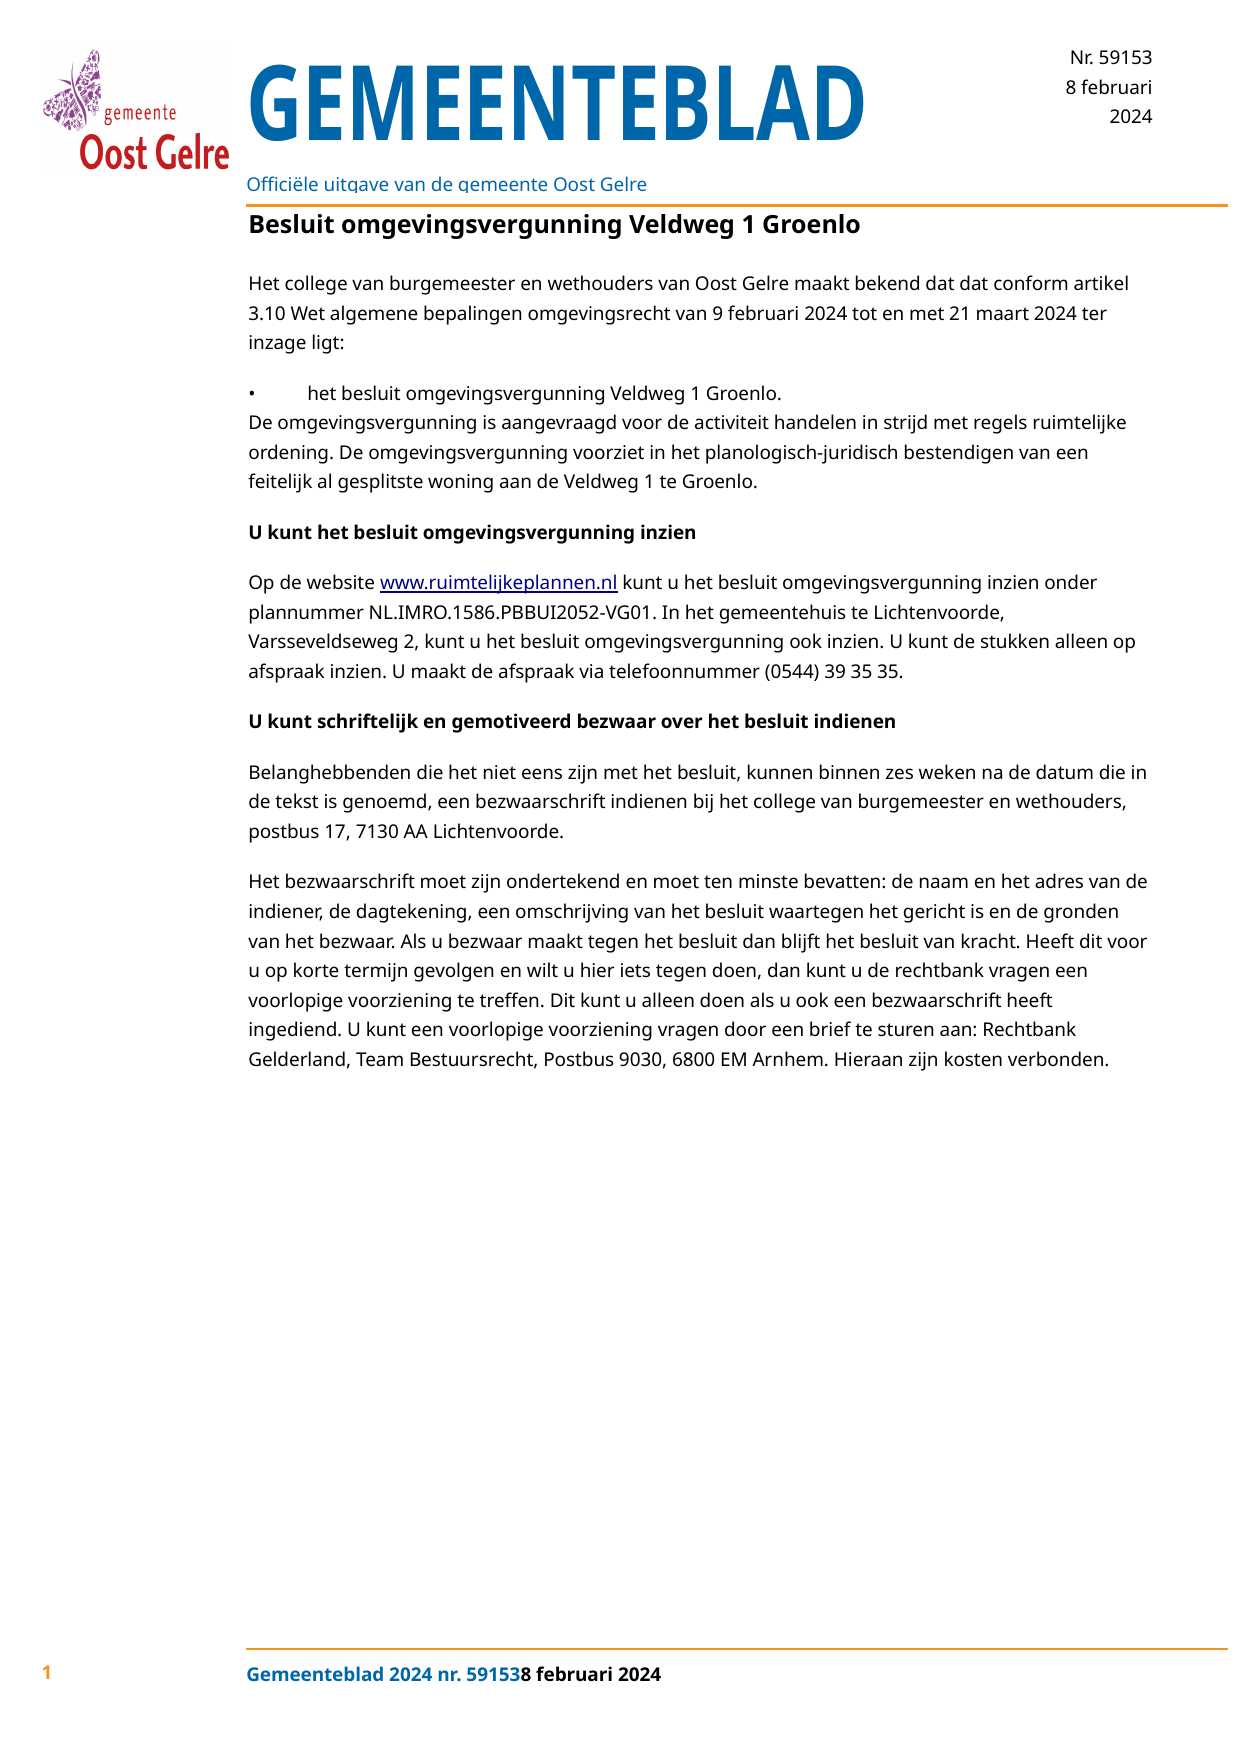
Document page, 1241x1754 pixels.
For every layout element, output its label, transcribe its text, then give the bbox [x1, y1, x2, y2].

text De omgevingsvergunning is aangevraagd voor de activiteit handelen in strijd met regels ruimtelijke ordening. De omgevingsvergunning voorziet in het planologisch-juridisch bestendigen van een feitelijk al gesplitste woning aan de Veldweg 1 te Groenlo. [248, 409, 1152, 494]
text Belanghebbenden die het niet eens zijn met het besluit, kunnen binnen zes weken na de datum die in de tekst is genoemd, een bezwaarschrift indienen bij het college van burgemeester en wethouders, postbus 17, 7130 AA Lichtenvoorde. [248, 759, 1152, 844]
list het besluit omgevingsvergunning Veldweg 1 Groenlo. [248, 380, 1152, 406]
text Het college van burgemeester en wethouders van Oost Gelre maakt bekend dat dat conform artikel 3.10 Wet algemene bepalingen omgevingsrecht van 9 februari 2024 tot en met 21 maart 2024 ter inzage ligt: [248, 270, 1152, 355]
picture [41, 47, 231, 172]
text U kunt het besluit omgevingsvergunning inzien [248, 519, 1152, 545]
text Op de website www.ruimtelijkeplannen.nl kunt u het besluit omgevingsvergunning inzien onder plannummer NL.IMRO.1586.PBBUI2052-VG01. In het gemeentehuis te Lichtenvoorde, Varsseveldseweg 2, kunt u het besluit omgevingsvergunning ook inzien. U kunt de stukken alleen op afspraak inzien. U maakt de afspraak via telefoonnummer (0544) 39 35 35. [248, 569, 1152, 684]
text Besluit omgevingsvergunning Veldweg 1 Groenlo [248, 207, 1152, 241]
text Het bezwaarschrift moet zijn ondertekend en moet ten minste bevatten: de naam en het adres van de indiener, de dagtekening, een omschrijving van het besluit waartegen het gericht is en de gronden van het bezwaar. Als u bezwaar maakt tegen het besluit dan blijft het besluit van kracht. Heeft dit voor u op korte termijn gevolgen en wilt u hier iets tegen doen, dan kunt u de rechtbank vragen een voorlopige voorziening te treffen. Dit kunt u alleen doen als u ook een bezwaarschrift heeft ingediend. U kunt een voorlopige voorziening vragen door een brief te sturen aan: Rechtbank Gelderland, Team Bestuursrecht, Postbus 9030, 6800 EM Arnhem. Hieraan zijn kosten verbonden. [248, 869, 1152, 1072]
text U kunt schriftelijk en gemotiveerd bezwaar over het besluit indienen [248, 709, 1152, 734]
